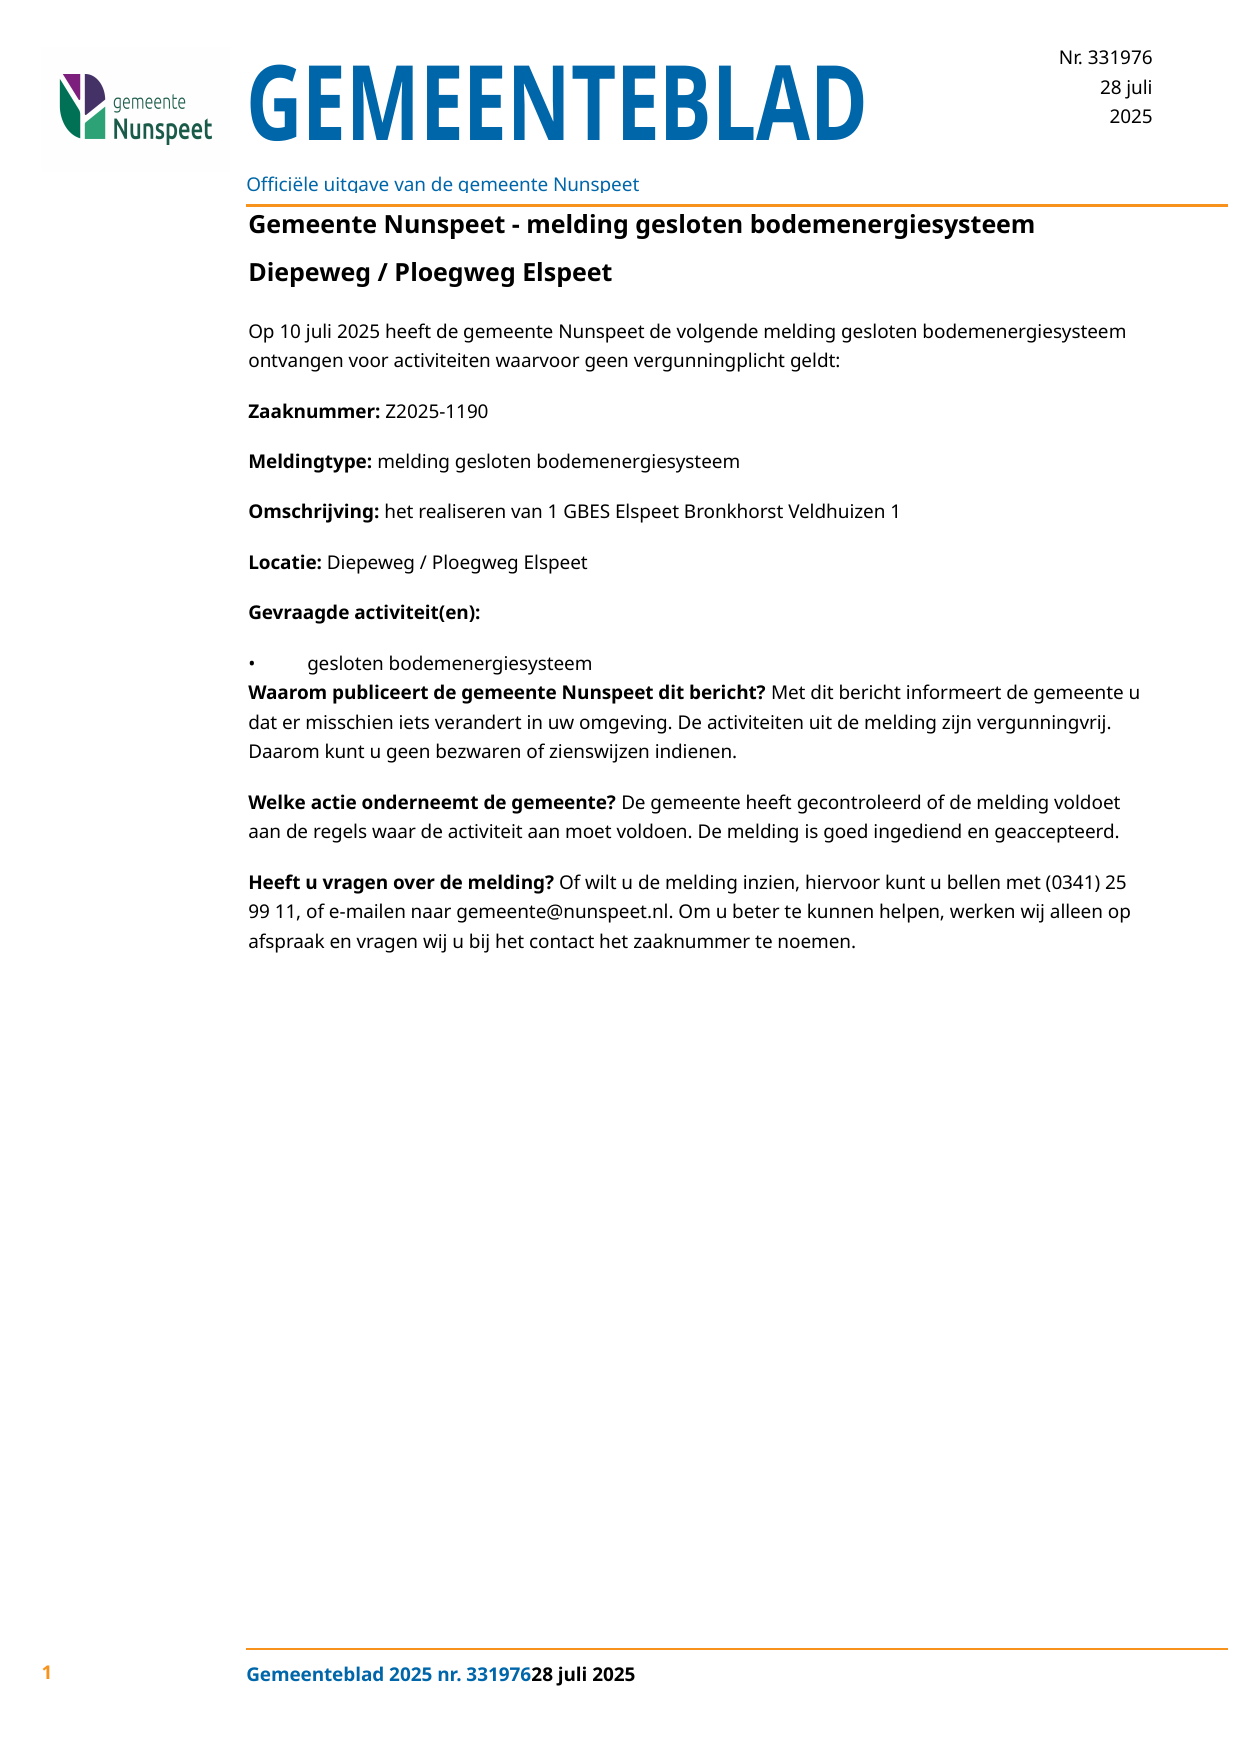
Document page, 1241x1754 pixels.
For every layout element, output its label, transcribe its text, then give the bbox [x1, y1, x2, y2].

list gesloten bodemenergiesysteem [248, 650, 1152, 676]
text Welke actie onderneemt de gemeente? De gemeente heeft gecontroleerd of de melding voldoet aan de regels waar de activiteit aan moet voldoen. De melding is goed ingediend en geaccepteerd. [248, 789, 1152, 844]
text Gevraagde activiteit(en): [248, 599, 1152, 625]
text Op 10 juli 2025 heeft de gemeente Nunspeet de volgende melding gesloten bodemenergiesysteem ontvangen voor activiteiten waarvoor geen vergunningplicht geldt: [248, 318, 1152, 373]
text Heeft u vragen over de melding? Of wilt u de melding inzien, hiervoor kunt u bellen met (0341) 25 99 11, of e-mailen naar gemeente@nunspeet.nl. Om u beter te kunnen helpen, werken wij alleen op afspraak en vragen wij u bij het contact het zaaknummer te noemen. [248, 869, 1152, 954]
picture [41, 47, 231, 172]
text Zaaknummer: Z2025-1190 [248, 398, 1152, 424]
text Gemeente Nunspeet - melding gesloten bodemenergiesysteem Diepeweg / Ploegweg Elspeet [248, 207, 1152, 288]
text Omschrijving: het realiseren van 1 GBES Elspeet Bronkhorst Veldhuizen 1 [248, 499, 1152, 524]
text Locatie: Diepeweg / Ploegweg Elspeet [248, 549, 1152, 575]
text Meldingtype: melding gesloten bodemenergiesysteem [248, 448, 1152, 474]
text Waarom publiceert de gemeente Nunspeet dit bericht? Met dit bericht informeert de gemeente u dat er misschien iets verandert in uw omgeving. De activiteiten uit de melding zijn vergunningvrij. Daarom kunt u geen bezwaren of zienswijzen indienen. [248, 679, 1152, 764]
